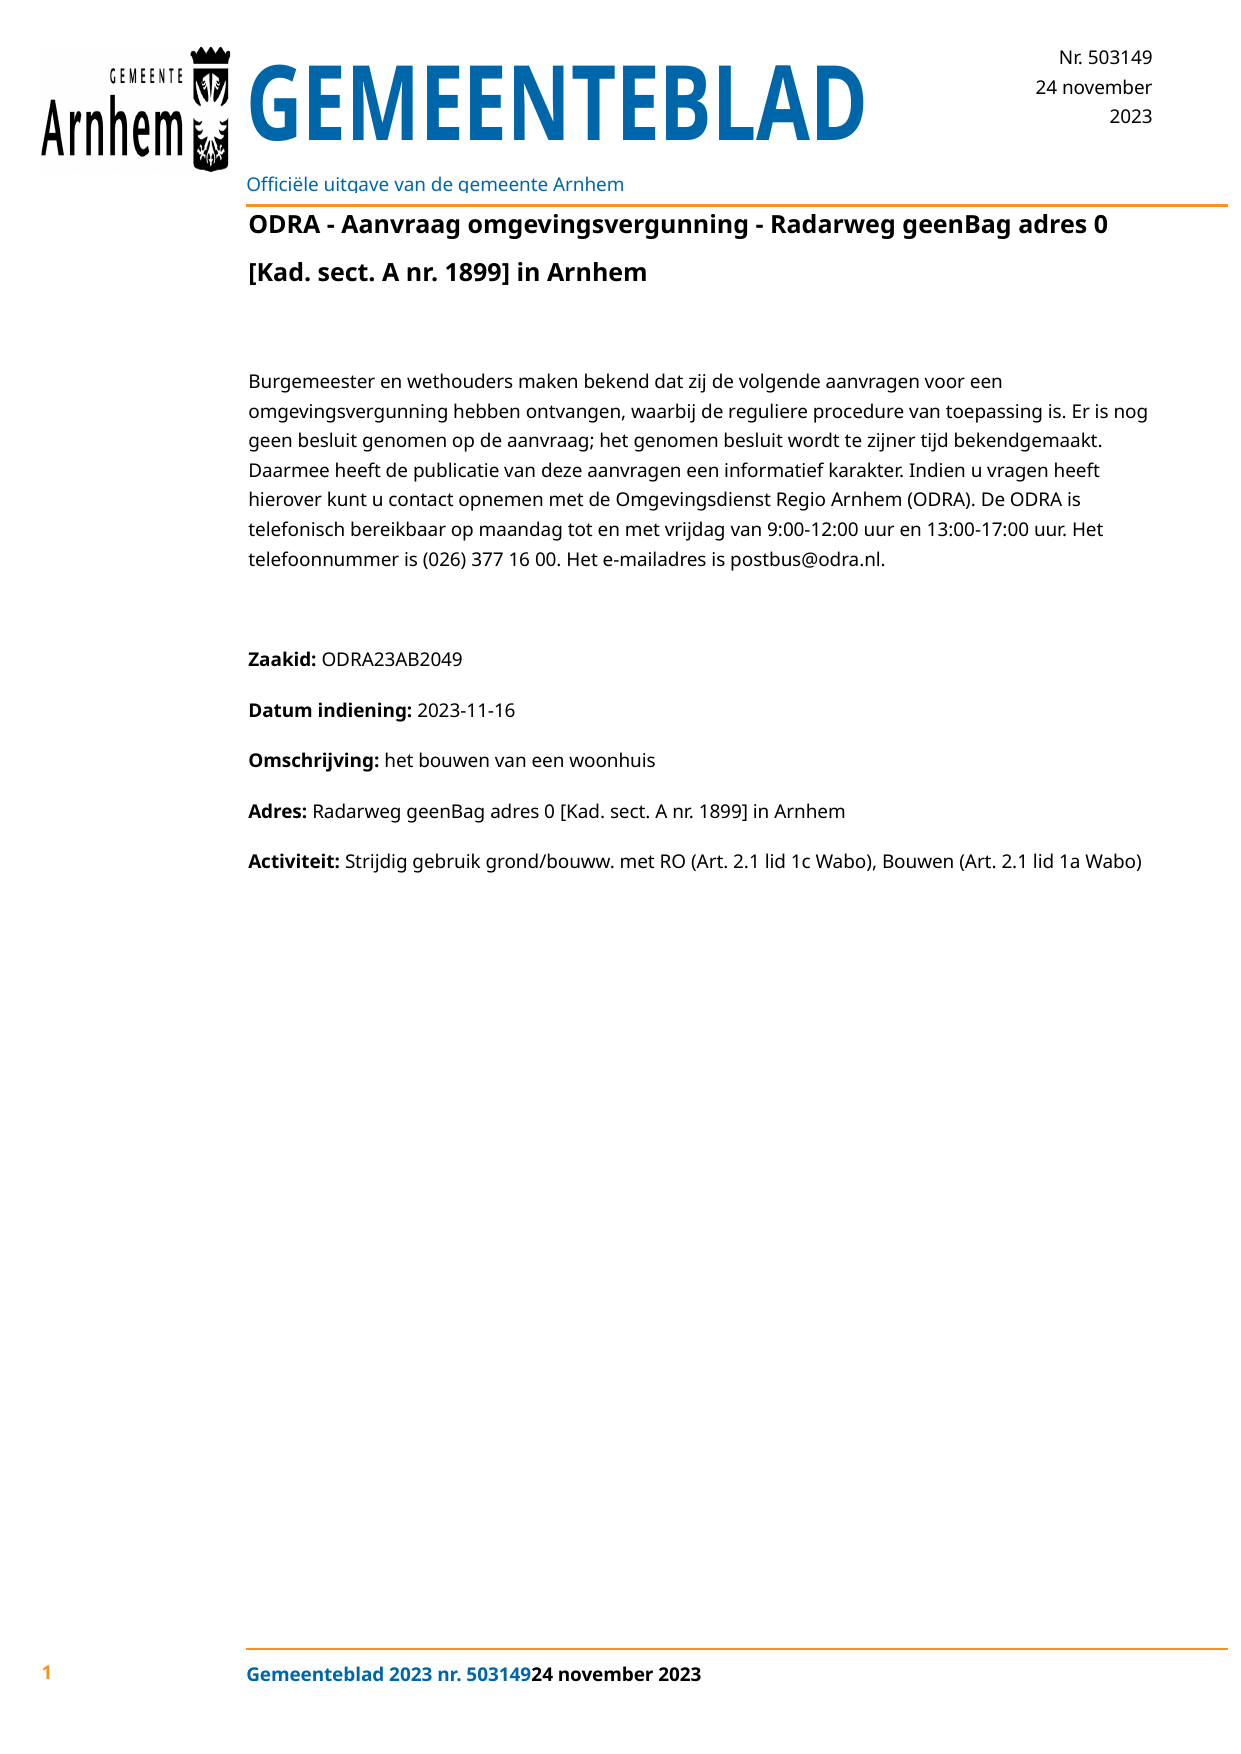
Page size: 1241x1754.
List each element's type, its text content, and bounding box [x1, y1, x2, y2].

picture [41, 47, 231, 172]
text Burgemeester en wethouders maken bekend dat zij de volgende aanvragen voor een omgevingsvergunning hebben ontvangen, waarbij de reguliere procedure van toepassing is. Er is nog geen besluit genomen op de aanvraag; het genomen besluit wordt te zijner tijd bekendgemaakt. Daarmee heeft de publicatie van deze aanvragen een informatief karakter. Indien u vragen heeft hierover kunt u contact opnemen met de Omgevingsdienst Regio Arnhem (ODRA). De ODRA is telefonisch bereikbaar op maandag tot en met vrijdag van 9:00-12:00 uur en 13:00-17:00 uur. Het telefoonnummer is (026) 377 16 00. Het e-mailadres is postbus@odra.nl. [248, 368, 1152, 572]
text Zaakid: ODRA23AB2049 [248, 647, 1152, 672]
text Datum indiening: 2023-11-16 [248, 697, 1152, 723]
text ODRA - Aanvraag omgevingsvergunning - Radarweg geenBag adres 0 [Kad. sect. A nr. 1899] in Arnhem [248, 207, 1152, 288]
text Adres: Radarweg geenBag adres 0 [Kad. sect. A nr. 1899] in Arnhem [248, 798, 1152, 824]
text Activiteit: Strijdig gebruik grond/bouww. met RO (Art. 2.1 lid 1c Wabo), Bouwen (Art. 2.1 lid 1a Wabo) [248, 848, 1152, 874]
text Omschrijving: het bouwen van een woonhuis [248, 747, 1152, 773]
